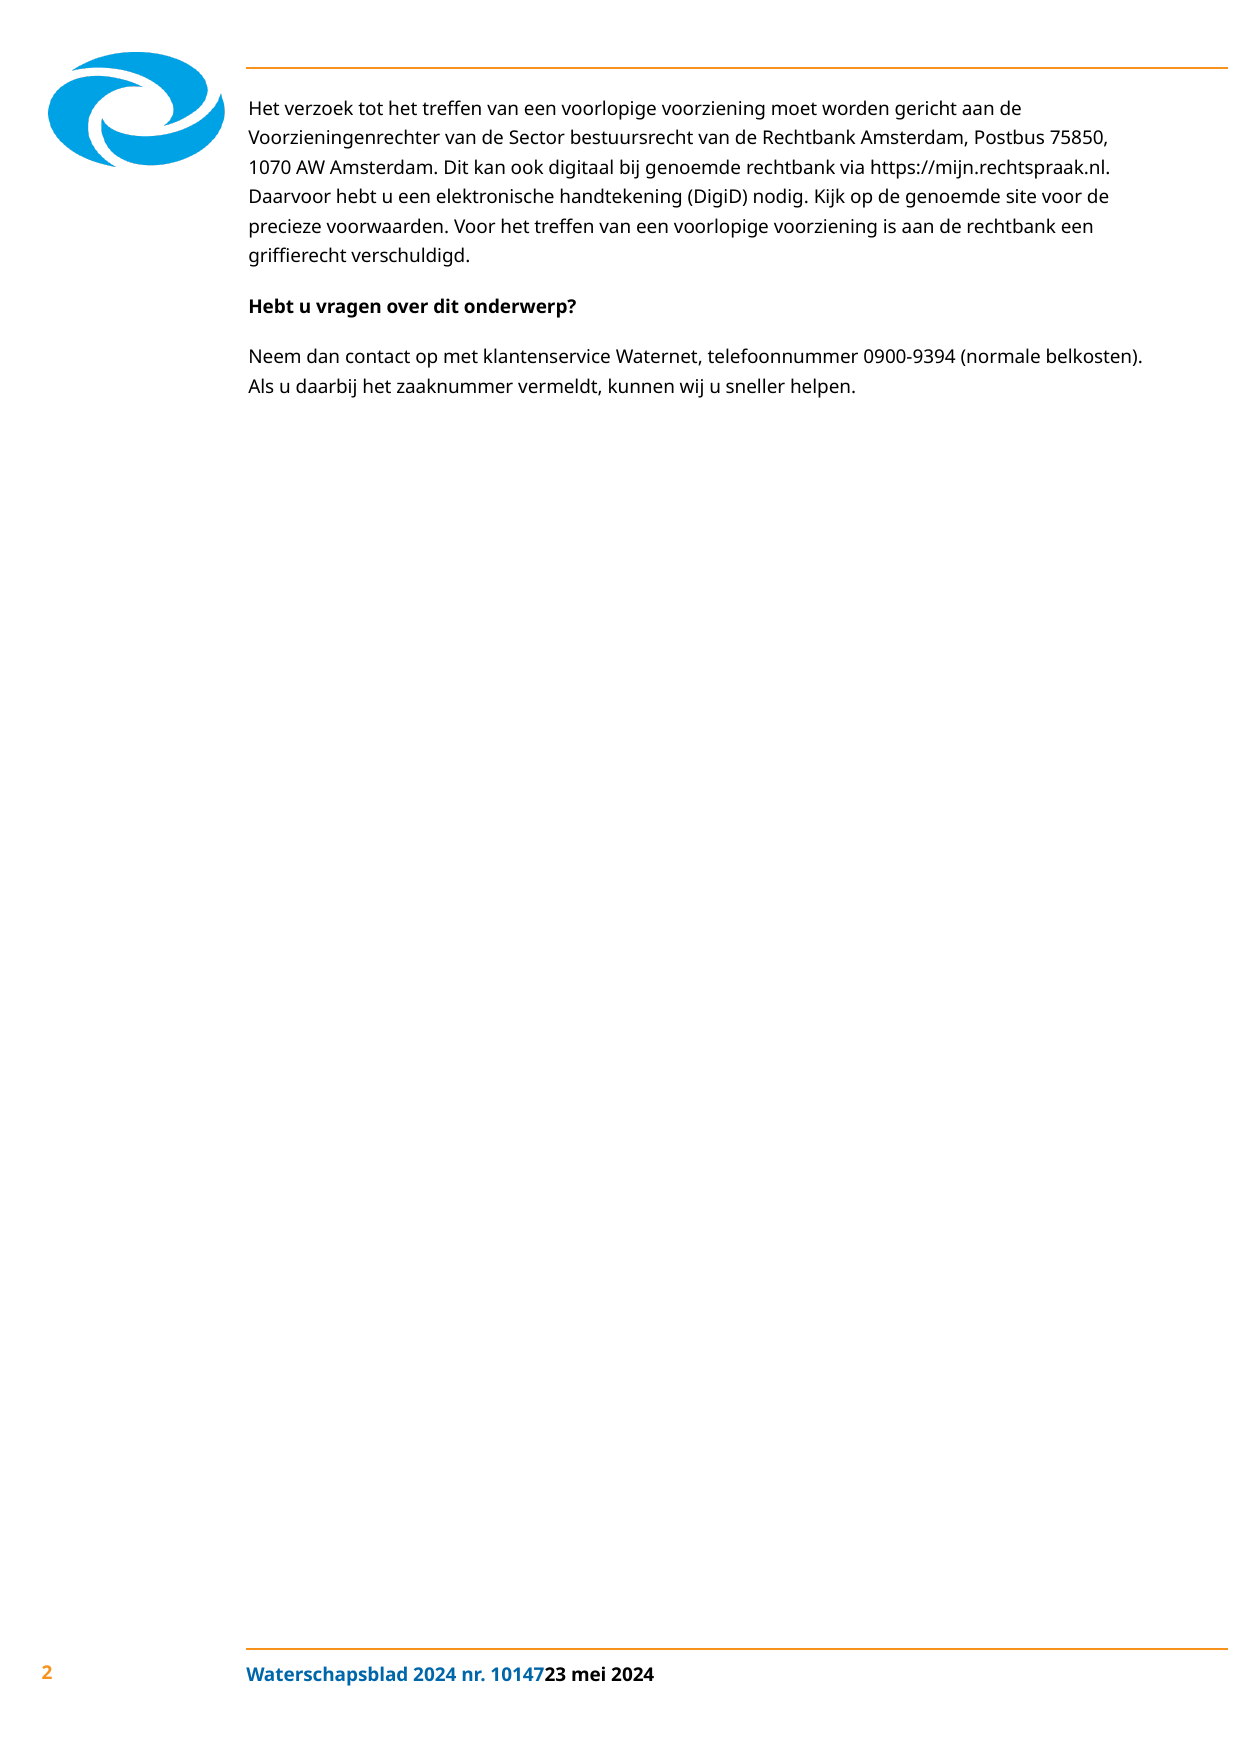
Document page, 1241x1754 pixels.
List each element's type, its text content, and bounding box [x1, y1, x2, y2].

picture [41, 47, 231, 172]
text Hebt u vragen over dit onderwerp? [248, 293, 1152, 319]
text Het verzoek tot het treffen van een voorlopige voorziening moet worden gericht aan de Voorzieningenrechter van de Sector bestuursrecht van de Rechtbank Amsterdam, Postbus 75850, 1070 AW Amsterdam. Dit kan ook digitaal bij genoemde rechtbank via https://mijn.rechtspraak.nl. Daarvoor hebt u een elektronische handtekening (DigiD) nodig. Kijk op de genoemde site voor de precieze voorwaarden. Voor het treffen van een voorlopige voorziening is aan de rechtbank een griffierecht verschuldigd. [248, 95, 1152, 268]
text Neem dan contact op met klantenservice Waternet, telefoonnummer 0900-9394 (normale belkosten). Als u daarbij het zaaknummer vermeldt, kunnen wij u sneller helpen. [248, 343, 1152, 399]
